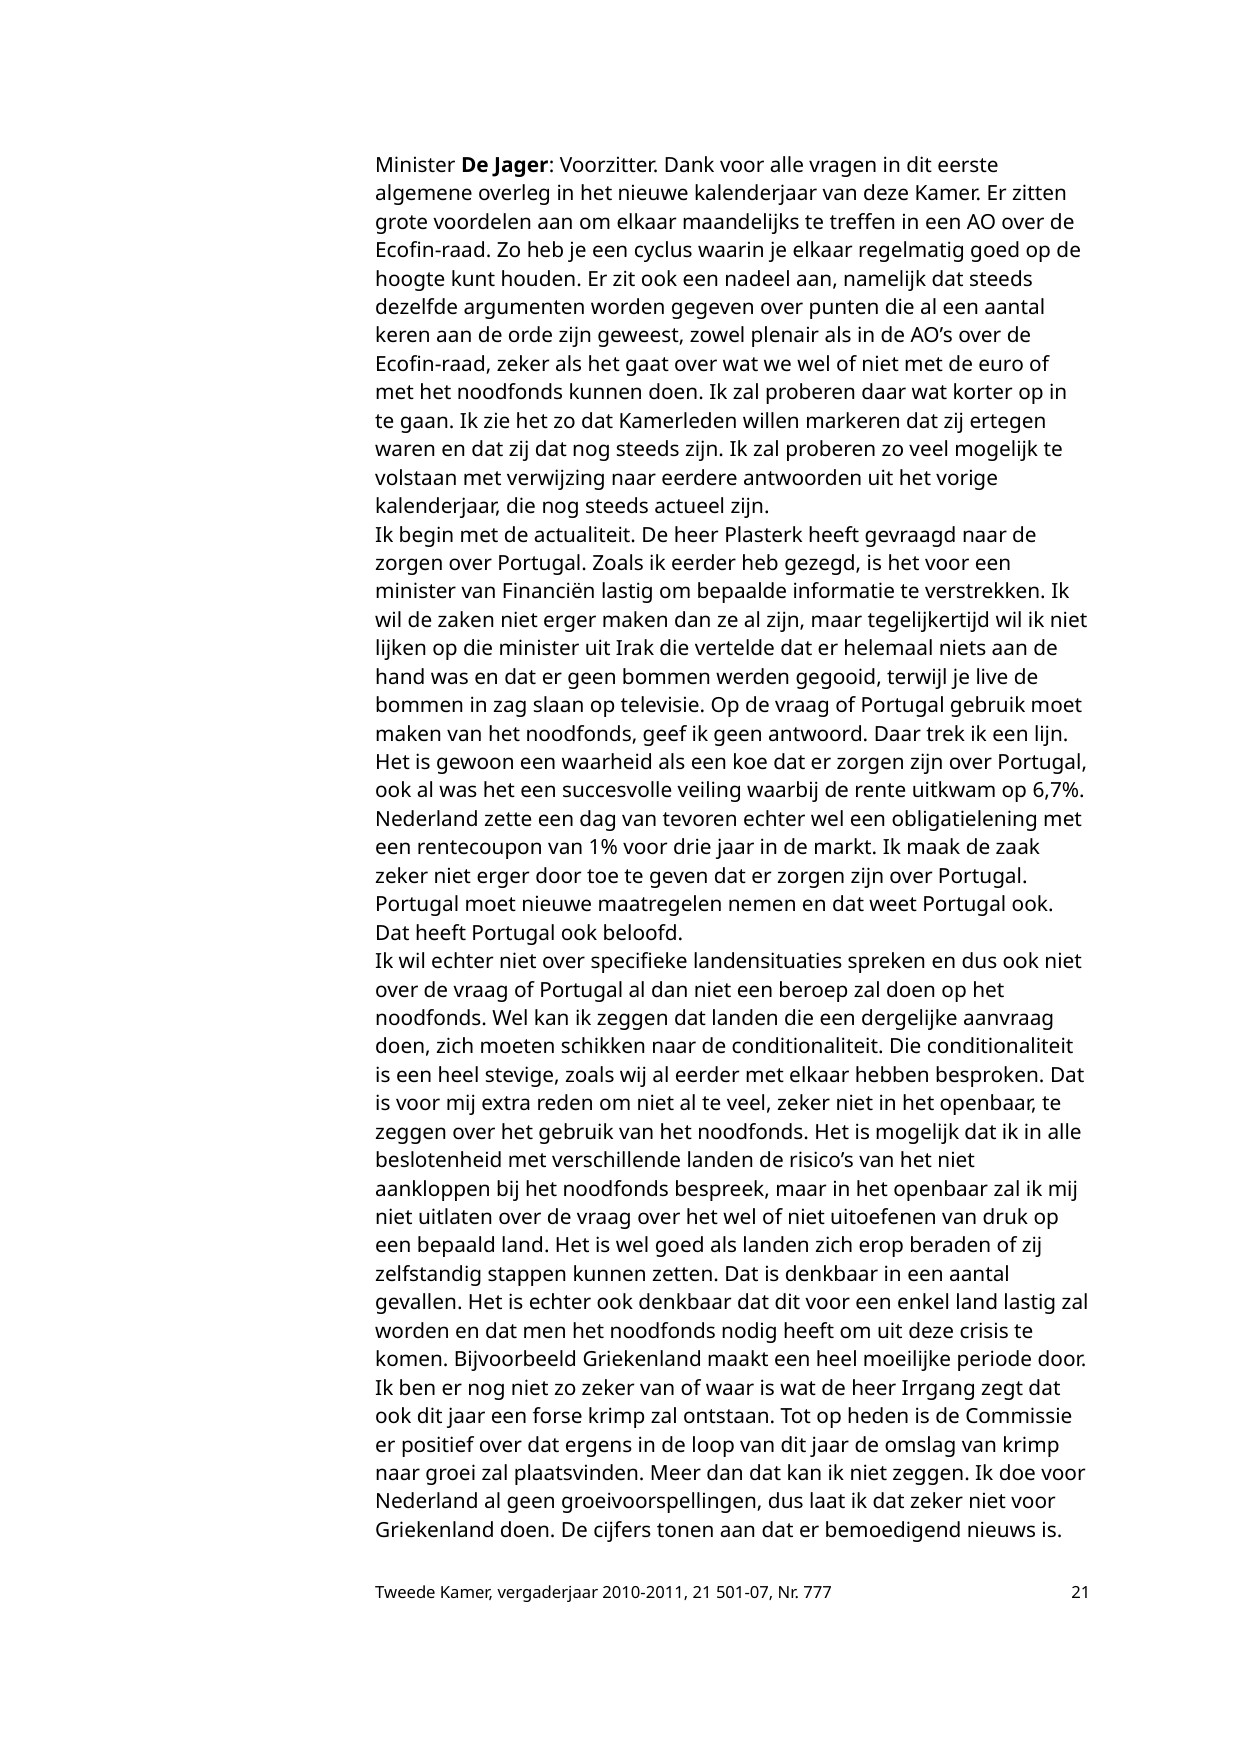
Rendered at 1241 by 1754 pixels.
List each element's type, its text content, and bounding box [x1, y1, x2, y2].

text Minister De Jager: Voorzitter. Dank voor alle vragen in dit eerste algemene overleg in het nieuwe kalenderjaar van deze Kamer. Er zitten grote voordelen aan om elkaar maandelijks te treffen in een AO over de Ecofin-raad. Zo heb je een cyclus waarin je elkaar regelmatig goed op de hoogte kunt houden. Er zit ook een nadeel aan, namelijk dat steeds dezelfde argumenten worden gegeven over punten die al een aantal keren aan de orde zijn geweest, zowel plenair als in de AO’s over de Ecofin-raad, zeker als het gaat over wat we wel of niet met de euro of met het noodfonds kunnen doen. Ik zal proberen daar wat korter op in te gaan. Ik zie het zo dat Kamerleden willen markeren dat zij ertegen waren en dat zij dat nog steeds zijn. Ik zal proberen zo veel mogelijk te volstaan met verwijzing naar eerdere antwoorden uit het vorige kalenderjaar, die nog steeds actueel zijn. [375, 150, 1090, 520]
text Ik wil echter niet over specifieke landensituaties spreken en dus ook niet over de vraag of Portugal al dan niet een beroep zal doen op het noodfonds. Wel kan ik zeggen dat landen die een dergelijke aanvraag doen, zich moeten schikken naar de conditionaliteit. Die conditionaliteit is een heel stevige, zoals wij al eerder met elkaar hebben besproken. Dat is voor mij extra reden om niet al te veel, zeker niet in het openbaar, te zeggen over het gebruik van het noodfonds. Het is mogelijk dat ik in alle beslotenheid met verschillende landen de risico’s van het niet aankloppen bij het noodfonds bespreek, maar in het openbaar zal ik mij niet uitlaten over de vraag over het wel of niet uitoefenen van druk op een bepaald land. Het is wel goed als landen zich erop beraden of zij zelfstandig stappen kunnen zetten. Dat is denkbaar in een aantal gevallen. Het is echter ook denkbaar dat dit voor een enkel land lastig zal worden en dat men het noodfonds nodig heeft om uit deze crisis te komen. Bijvoorbeeld Griekenland maakt een heel moeilijke periode door. Ik ben er nog niet zo zeker van of waar is wat de heer Irrgang zegt dat ook dit jaar een forse krimp zal ontstaan. Tot op heden is de Commissie er positief over dat ergens in de loop van dit jaar de omslag van krimp naar groei zal plaatsvinden. Meer dan dat kan ik niet zeggen. Ik doe voor Nederland al geen groeivoorspellingen, dus laat ik dat zeker niet voor Griekenland doen. De cijfers tonen aan dat er bemoedigend nieuws is. [375, 946, 1090, 1543]
text Ik begin met de actualiteit. De heer Plasterk heeft gevraagd naar de zorgen over Portugal. Zoals ik eerder heb gezegd, is het voor een minister van Financiën lastig om bepaalde informatie te verstrekken. Ik wil de zaken niet erger maken dan ze al zijn, maar tegelijkertijd wil ik niet lijken op die minister uit Irak die vertelde dat er helemaal niets aan de hand was en dat er geen bommen werden gegooid, terwijl je live de bommen in zag slaan op televisie. Op de vraag of Portugal gebruik moet maken van het noodfonds, geef ik geen antwoord. Daar trek ik een lijn. Het is gewoon een waarheid als een koe dat er zorgen zijn over Portugal, ook al was het een succesvolle veiling waarbij de rente uitkwam op 6,7%. Nederland zette een dag van tevoren echter wel een obligatielening met een rentecoupon van 1% voor drie jaar in de markt. Ik maak de zaak zeker niet erger door toe te geven dat er zorgen zijn over Portugal. Portugal moet nieuwe maatregelen nemen en dat weet Portugal ook. Dat heeft Portugal ook beloofd. [375, 520, 1090, 946]
